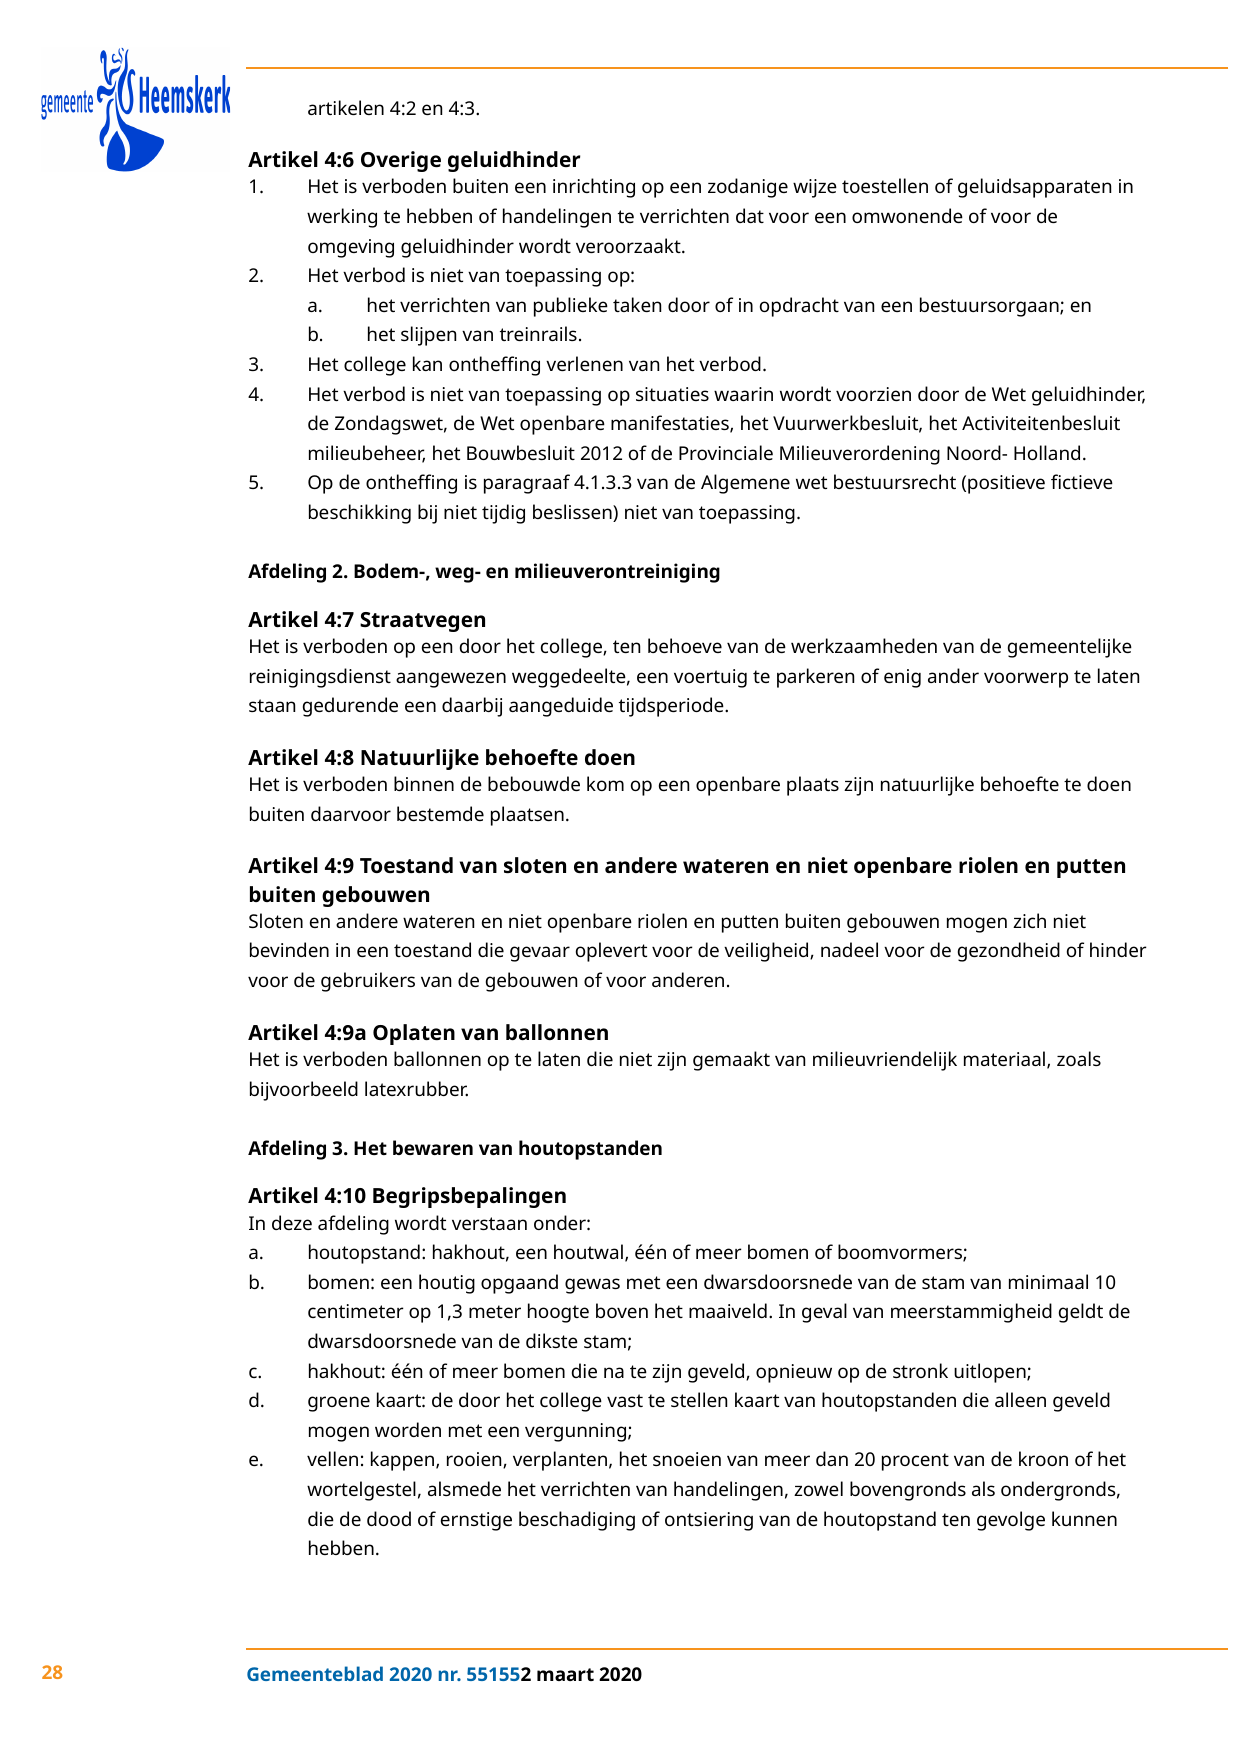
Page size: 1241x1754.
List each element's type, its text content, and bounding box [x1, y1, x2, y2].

text Artikel 4:9a Oplaten van ballonnen [248, 1018, 1152, 1046]
list groene kaart: de door het college vast te stellen kaart van houtopstanden die alleen geveld mogen worden met een vergunning; [248, 1387, 1152, 1443]
picture [41, 47, 231, 172]
text Afdeling 2. Bodem-, weg- en milieuverontreiniging [248, 558, 1152, 584]
list houtopstand: hakhout, een houtwal, één of meer bomen of boomvormers; [248, 1239, 1152, 1265]
list artikelen 4:2 en 4:3. [248, 95, 1152, 121]
text Artikel 4:10 Begripsbepalingen [248, 1181, 1152, 1210]
text Afdeling 3. Het bewaren van houtopstanden [248, 1135, 1152, 1161]
text Het is verboden op een door het college, ten behoeve van de werkzaamheden van de gemeentelijke reinigingsdienst aangewezen weggedeelte, een voertuig te parkeren of enig ander voorwerp te laten staan gedurende een daarbij aangeduide tijdsperiode. [248, 633, 1152, 718]
list bomen: een houtig opgaand gewas met een dwarsdoorsnede van de stam van minimaal 10 centimeter op 1,3 meter hoogte boven het maaiveld. In geval van meerstammigheid geldt de dwarsdoorsnede van de dikste stam; [248, 1269, 1152, 1354]
list het verrichten van publieke taken door of in opdracht van een bestuursorgaan; en [307, 292, 1152, 318]
list vellen: kappen, rooien, verplanten, het snoeien van meer dan 20 procent van de kroon of het wortelgestel, alsmede het verrichten van handelingen, zowel bovengronds als ondergronds, die de dood of ernstige beschadiging of ontsiering van de houtopstand ten gevolge kunnen hebben. [248, 1447, 1152, 1561]
list Het college kan ontheffing verlenen van het verbod. [248, 351, 1152, 377]
list Het is verboden buiten een inrichting op een zodanige wijze toestellen of geluidsapparaten in werking te hebben of handelingen te verrichten dat voor een omwonende of voor de omgeving geluidhinder wordt veroorzaakt. [248, 174, 1152, 258]
text Artikel 4:7 Straatvegen [248, 605, 1152, 633]
text Artikel 4:6 Overige geluidhinder [248, 145, 1152, 174]
list Het verbod is niet van toepassing op: [248, 262, 1152, 288]
text In deze afdeling wordt verstaan onder: [248, 1210, 1152, 1236]
text Het is verboden ballonnen op te laten die niet zijn gemaakt van milieuvriendelijk materiaal, zoals bijvoorbeeld latexrubber. [248, 1046, 1152, 1101]
list Het verbod is niet van toepassing op situaties waarin wordt voorzien door de Wet geluidhinder, de Zondagswet, de Wet openbare manifestaties, het Vuurwerkbesluit, het Activiteitenbesluit milieubeheer, het Bouwbesluit 2012 of de Provinciale Milieuverordening Noord- Holland. [248, 381, 1152, 466]
list Op de ontheffing is paragraaf 4.1.3.3 van de Algemene wet bestuursrecht (positieve fictieve beschikking bij niet tijdig beslissen) niet van toepassing. [248, 469, 1152, 525]
text Artikel 4:9 Toestand van sloten en andere wateren en niet openbare riolen en putten buiten gebouwen [248, 851, 1152, 908]
text Artikel 4:8 Natuurlijke behoefte doen [248, 743, 1152, 771]
text Het is verboden binnen de bebouwde kom op een openbare plaats zijn natuurlijke behoefte te doen buiten daarvoor bestemde plaatsen. [248, 771, 1152, 827]
list hakhout: één of meer bomen die na te zijn geveld, opnieuw op de stronk uitlopen; [248, 1358, 1152, 1383]
text Sloten en andere wateren en niet openbare riolen en putten buiten gebouwen mogen zich niet bevinden in een toestand die gevaar oplevert voor de veiligheid, nadeel voor de gezondheid of hinder voor de gebruikers van de gebouwen of voor anderen. [248, 908, 1152, 993]
list het slijpen van treinrails. [307, 322, 1152, 347]
